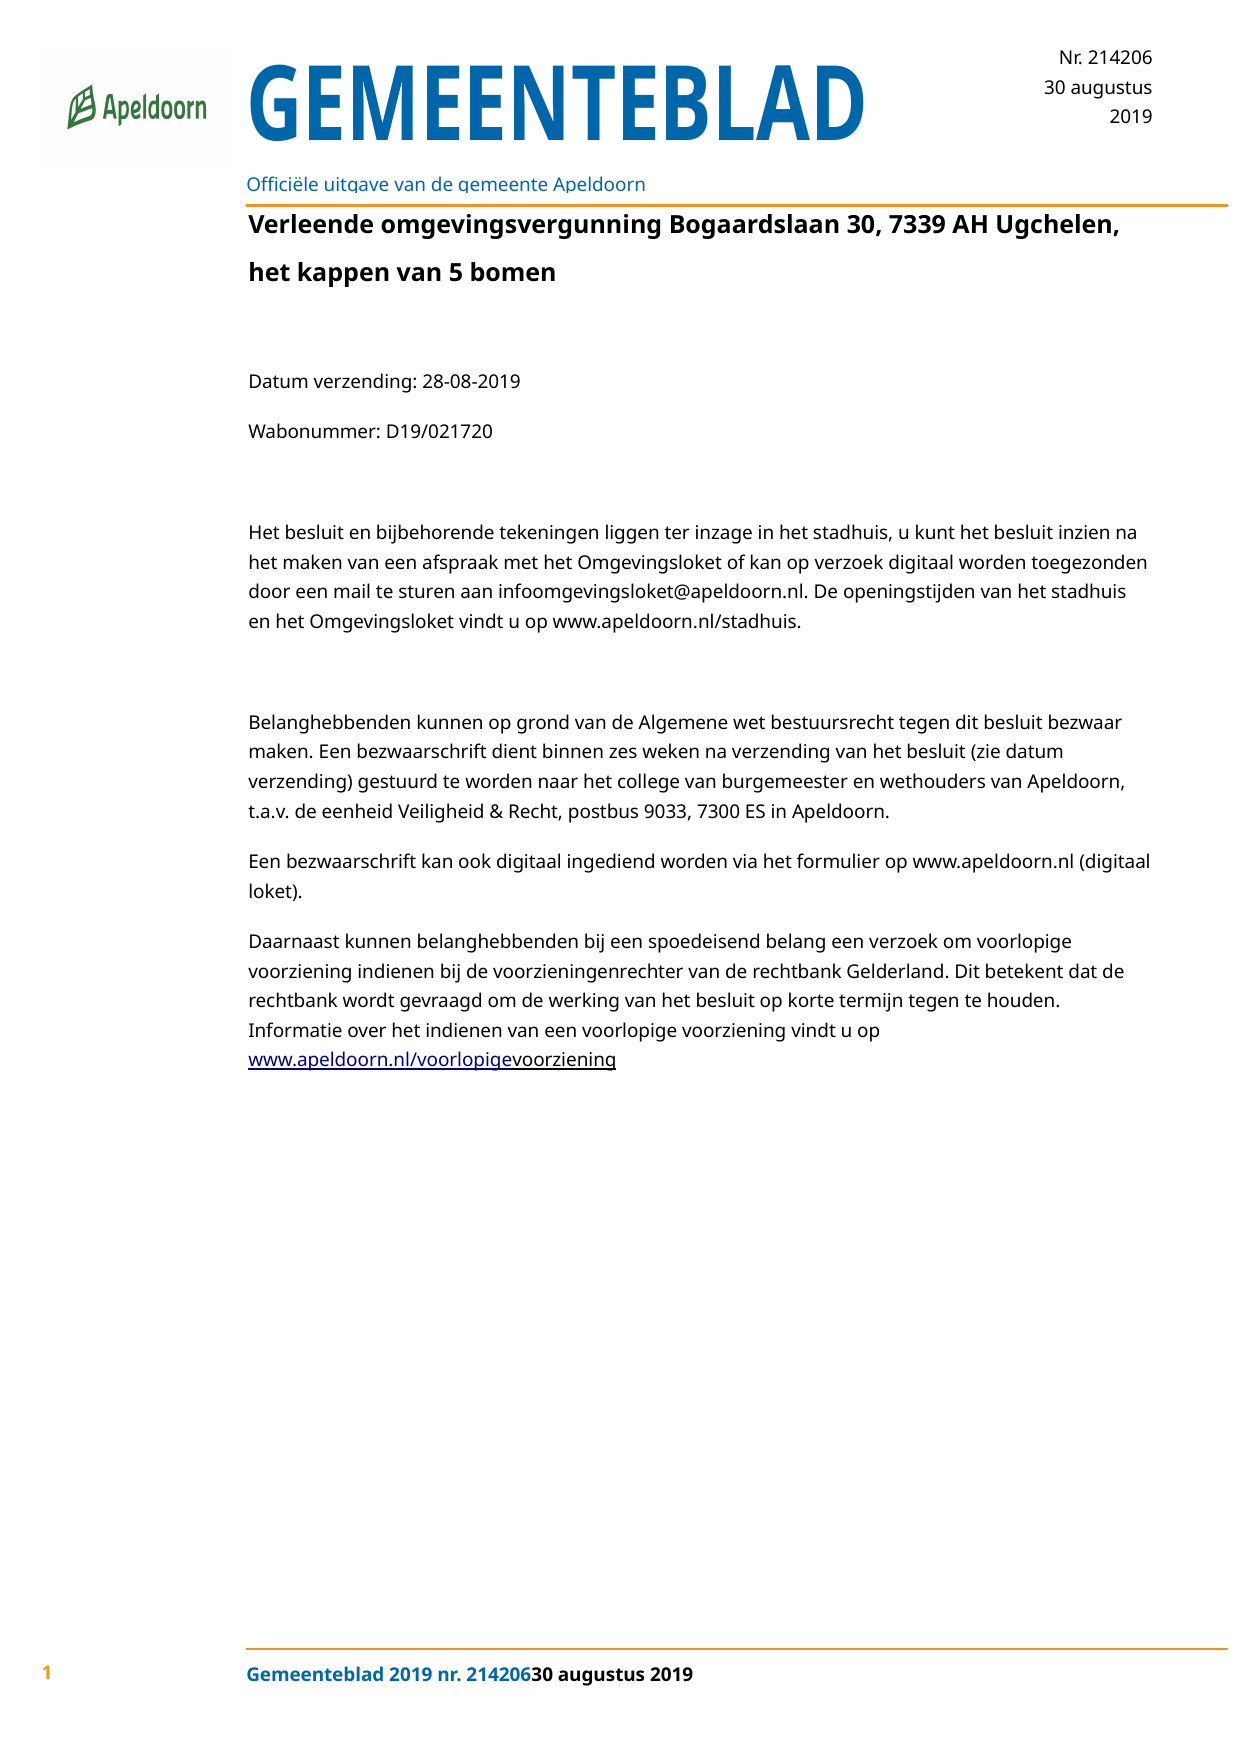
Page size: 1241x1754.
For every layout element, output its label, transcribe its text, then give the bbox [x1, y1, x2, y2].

text Het besluit en bijbehorende tekeningen liggen ter inzage in het stadhuis, u kunt het besluit inzien na het maken van een afspraak met het Omgevingsloket of kan op verzoek digitaal worden toegezonden door een mail te sturen aan infoomgevingsloket@apeldoorn.nl. De openingstijden van het stadhuis en het Omgevingsloket vindt u op www.apeldoorn.nl/stadhuis. [248, 519, 1152, 634]
text Belanghebbenden kunnen op grond van de Algemene wet bestuursrecht tegen dit besluit bezwaar maken. Een bezwaarschrift dient binnen zes weken na verzending van het besluit (zie datum verzending) gestuurd te worden naar het college van burgemeester en wethouders van Apeldoorn, t.a.v. de eenheid Veiligheid & Recht, postbus 9033, 7300 ES in Apeldoorn. [248, 709, 1152, 824]
text Een bezwaarschrift kan ook digitaal ingediend worden via het formulier op www.apeldoorn.nl (digitaal loket). [248, 848, 1152, 904]
text Verleende omgevingsvergunning Bogaardslaan 30, 7339 AH Ugchelen, het kappen van 5 bomen [248, 207, 1152, 288]
text Wabonummer: D19/021720 [248, 419, 1152, 444]
text Daarnaast kunnen belanghebbenden bij een spoedeisend belang een verzoek om voorlopige voorziening indienen bij de voorzieningenrechter van de rechtbank Gelderland. Dit betekent dat de rechtbank wordt gevraagd om de werking van het besluit op korte termijn tegen te houden. Informatie over het indienen van een voorlopige voorziening vindt u op www.apeldoorn.nl/voorlopigevoorziening [248, 928, 1152, 1072]
picture [41, 47, 231, 172]
text Datum verzending: 28-08-2019 [248, 368, 1152, 394]
